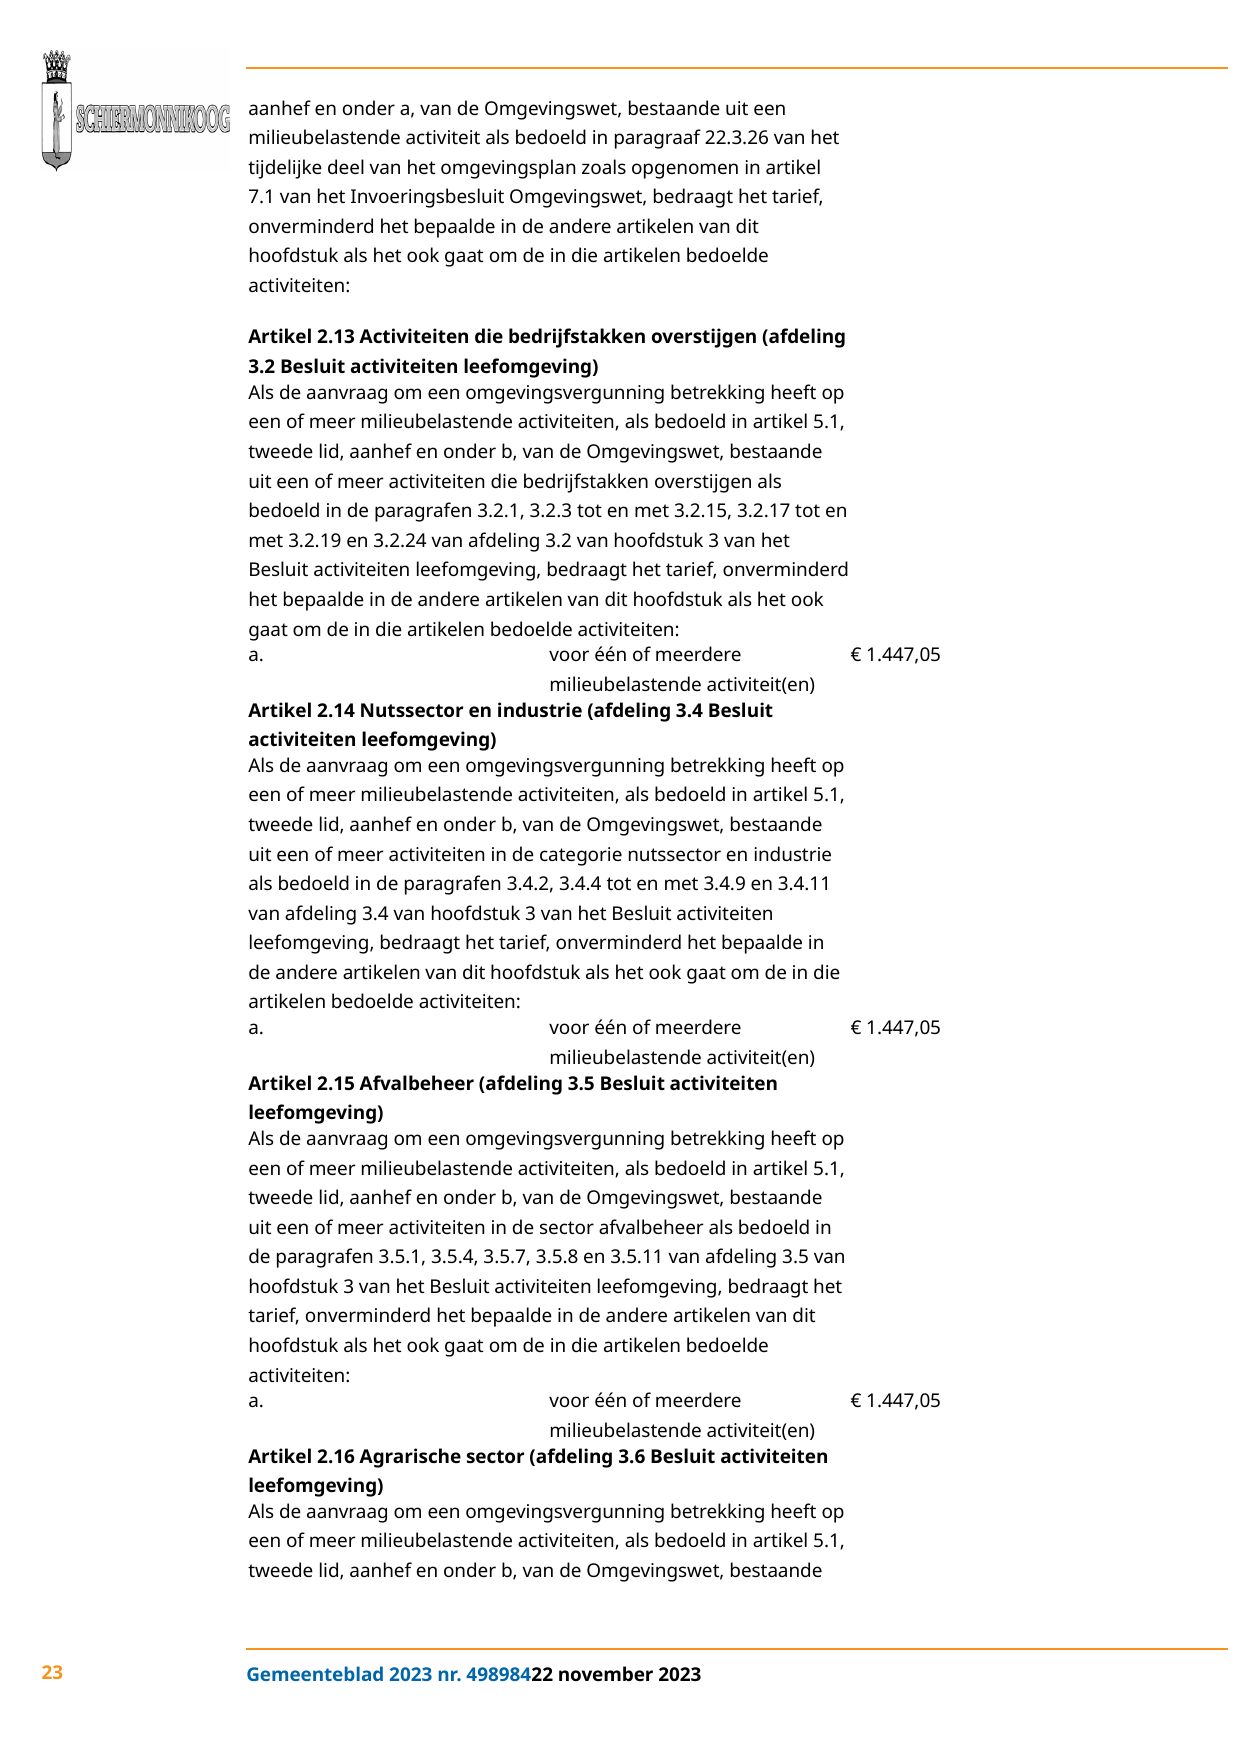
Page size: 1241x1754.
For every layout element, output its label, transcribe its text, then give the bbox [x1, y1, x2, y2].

table_cell [850, 1443, 1152, 1498]
table_cell Artikel 2.14 Nutssector en industrie (afdeling 3.4 Besluit activiteiten leefomgeving) [248, 697, 850, 752]
table_cell [850, 1125, 1152, 1387]
table_cell € 1.447,05 [850, 641, 1152, 697]
table_cell [850, 95, 1152, 298]
table_cell [248, 298, 1152, 324]
table_cell [850, 324, 1152, 379]
table_cell voor één of meerdere milieubelastende activiteit(en) [549, 1015, 850, 1070]
table_cell voor één of meerdere milieubelastende activiteit(en) [549, 1388, 850, 1443]
table_cell [850, 697, 1152, 752]
table_cell [850, 1070, 1152, 1125]
table_cell a. [248, 1015, 549, 1070]
table_cell a. [248, 641, 549, 697]
table_cell Artikel 2.15 Afvalbeheer (afdeling 3.5 Besluit activiteiten leefomgeving) [248, 1070, 850, 1125]
table_cell aanhef en onder a, van de Omgevingswet, bestaande uit een milieubelastende activiteit als bedoeld in paragraaf 22.3.26 van het tijdelijke deel van het omgevingsplan zoals opgenomen in artikel 7.1 van het Invoeringsbesluit Omgevingswet, bedraagt het tarief, onverminderd het bepaalde in de andere artikelen van dit hoofdstuk als het ook gaat om de in die artikelen bedoelde activiteiten: [248, 95, 850, 298]
table_cell Als de aanvraag om een omgevingsvergunning betrekking heeft op een of meer milieubelastende activiteiten, als bedoeld in artikel 5.1, tweede lid, aanhef en onder b, van de Omgevingswet, bestaande uit een of meer activiteiten in de categorie nutssector en industrie als bedoeld in de paragrafen 3.4.2, 3.4.4 tot en met 3.4.9 en 3.4.11 van afdeling 3.4 van hoofdstuk 3 van het Besluit activiteiten leefomgeving, bedraagt het tarief, onverminderd het bepaalde in de andere artikelen van dit hoofdstuk als het ook gaat om de in die artikelen bedoelde activiteiten: [248, 752, 850, 1014]
table_cell Als de aanvraag om een omgevingsvergunning betrekking heeft op een of meer milieubelastende activiteiten, als bedoeld in artikel 5.1, tweede lid, aanhef en onder b, van de Omgevingswet, bestaande [248, 1498, 850, 1583]
table_cell Artikel 2.16 Agrarische sector (afdeling 3.6 Besluit activiteiten leefomgeving) [248, 1443, 850, 1498]
table_cell Als de aanvraag om een omgevingsvergunning betrekking heeft op een of meer milieubelastende activiteiten, als bedoeld in artikel 5.1, tweede lid, aanhef en onder b, van de Omgevingswet, bestaande uit een of meer activiteiten die bedrijfstakken overstijgen als bedoeld in de paragrafen 3.2.1, 3.2.3 tot en met 3.2.15, 3.2.17 tot en met 3.2.19 en 3.2.24 van afdeling 3.2 van hoofdstuk 3 van het Besluit activiteiten leefomgeving, bedraagt het tarief, onverminderd het bepaalde in de andere artikelen van dit hoofdstuk als het ook gaat om de in die artikelen bedoelde activiteiten: [248, 379, 850, 641]
picture [41, 47, 231, 172]
table_cell [850, 379, 1152, 641]
table_cell € 1.447,05 [850, 1015, 1152, 1070]
table_cell [850, 752, 1152, 1014]
table_cell voor één of meerdere milieubelastende activiteit(en) [549, 641, 850, 697]
table_cell a. [248, 1388, 549, 1443]
table_cell € 1.447,05 [850, 1388, 1152, 1443]
table_cell Artikel 2.13 Activiteiten die bedrijfstakken overstijgen (afdeling 3.2 Besluit activiteiten leefomgeving) [248, 324, 850, 379]
table_cell [850, 1498, 1152, 1583]
table_cell Als de aanvraag om een omgevingsvergunning betrekking heeft op een of meer milieubelastende activiteiten, als bedoeld in artikel 5.1, tweede lid, aanhef en onder b, van de Omgevingswet, bestaande uit een of meer activiteiten in de sector afvalbeheer als bedoeld in de paragrafen 3.5.1, 3.5.4, 3.5.7, 3.5.8 en 3.5.11 van afdeling 3.5 van hoofdstuk 3 van het Besluit activiteiten leefomgeving, bedraagt het tarief, onverminderd het bepaalde in de andere artikelen van dit hoofdstuk als het ook gaat om de in die artikelen bedoelde activiteiten: [248, 1125, 850, 1387]
